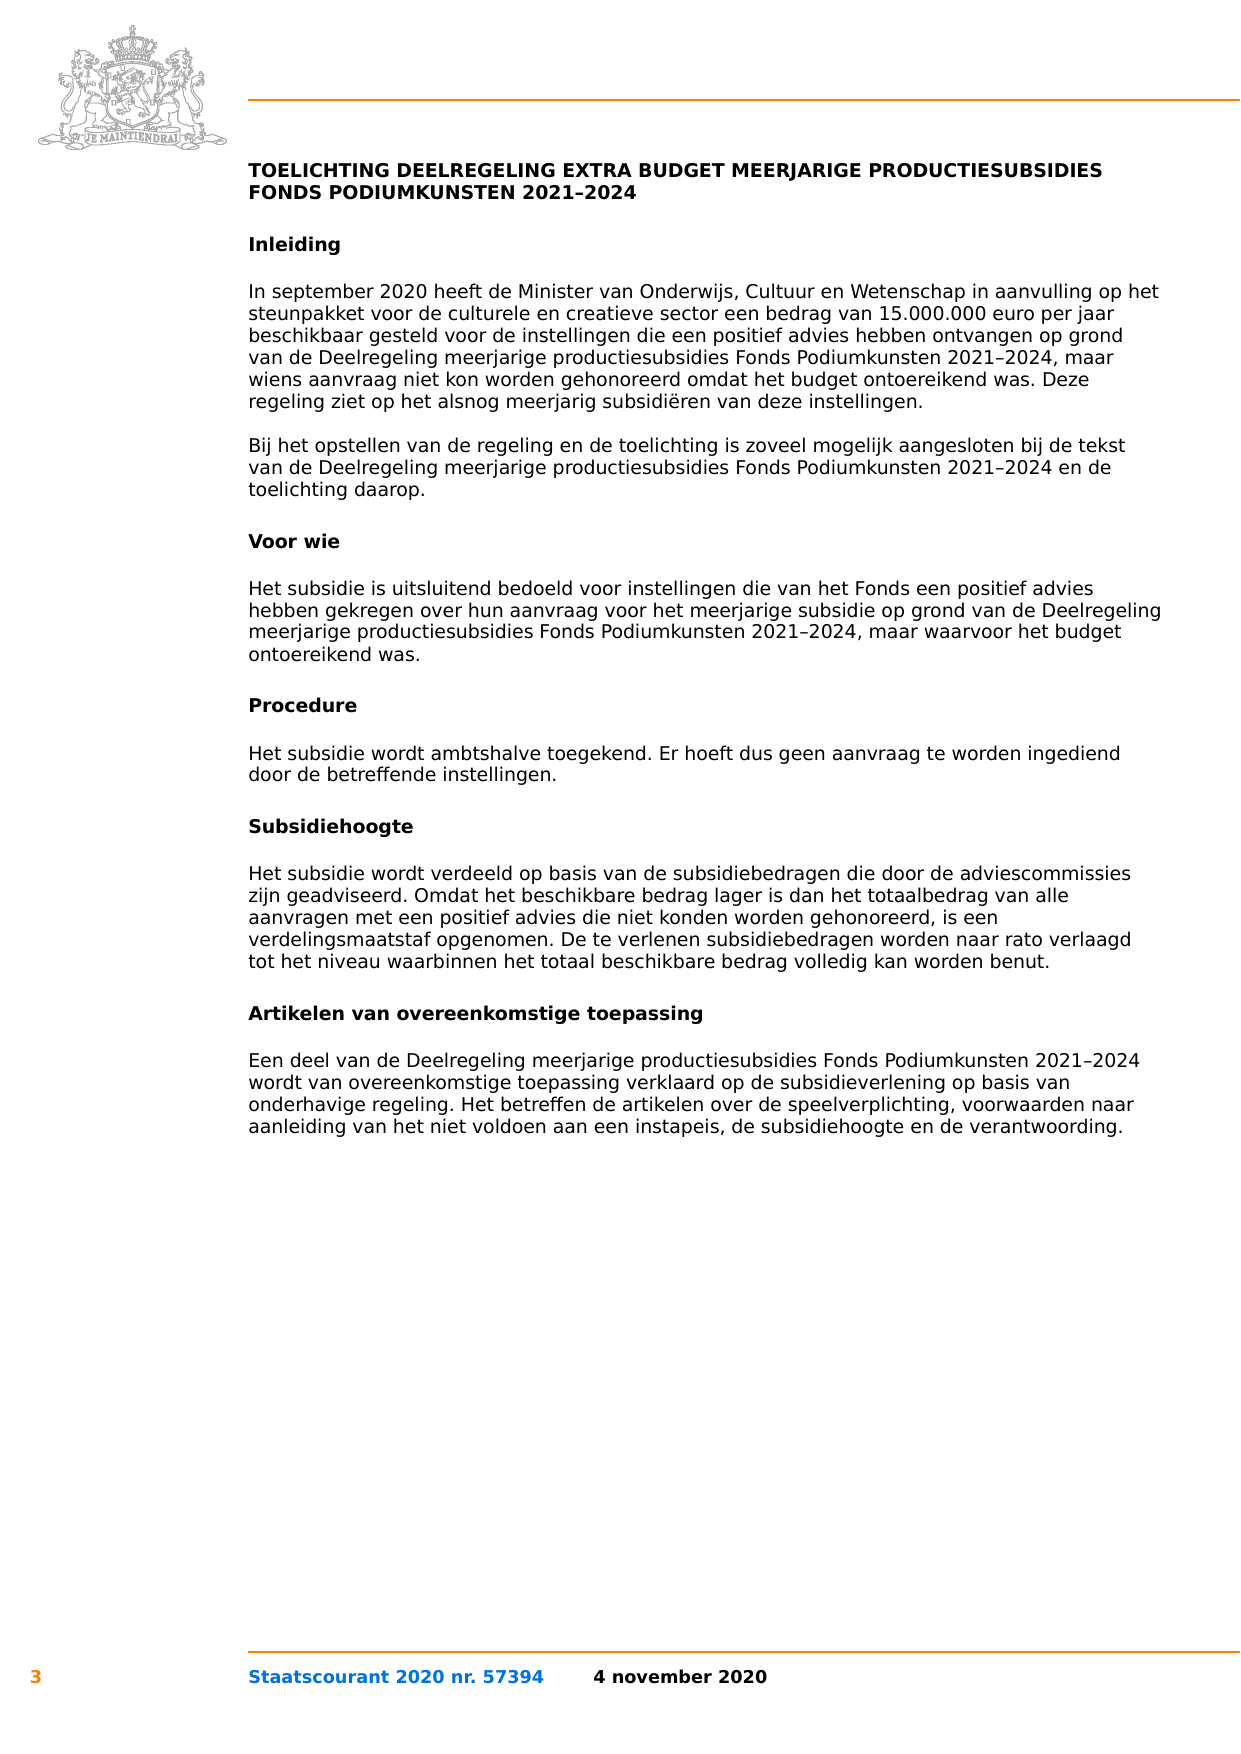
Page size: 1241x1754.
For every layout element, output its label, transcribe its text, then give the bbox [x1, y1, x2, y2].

text In september 2020 heeft de Minister van Onderwijs, Cultuur en Wetenschap in aanvulling op het steunpakket voor de culturele en creatieve sector een bedrag van 15.000.000 euro per jaar beschikbaar gesteld voor de instellingen die een positief advies hebben ontvangen op grond van de Deelregeling meerjarige productiesubsidies Fonds Podiumkunsten 2021–2024, maar wiens aanvraag niet kon worden gehonoreerd omdat het budget ontoereikend was. Deze regeling ziet op het alsnog meerjarig subsidiëren van deze instellingen. [248, 281, 1163, 413]
subtitle Procedure [248, 695, 1163, 717]
subtitle Subsidiehoogte [248, 816, 1163, 838]
subtitle Inleiding [248, 234, 1163, 256]
text Een deel van de Deelregeling meerjarige productiesubsidies Fonds Podiumkunsten 2021–2024 wordt van overeenkomstige toepassing verklaard op de subsidieverlening op basis van onderhavige regeling. Het betreffen de artikelen over de speelverplichting, voorwaarden naar aanleiding van het niet voldoen aan een instapeis, de subsidiehoogte en de verantwoording. [248, 1050, 1163, 1138]
text Bij het opstellen van de regeling en de toelichting is zoveel mogelijk aangesloten bij de tekst van de Deelregeling meerjarige productiesubsidies Fonds Podiumkunsten 2021–2024 en de toelichting daarop. [248, 434, 1163, 501]
picture [38, 25, 227, 150]
subtitle Voor wie [248, 531, 1163, 552]
text Het subsidie wordt verdeeld op basis van de subsidiebedragen die door de adviescommissies zijn geadviseerd. Omdat het beschikbare bedrag lager is dan het totaalbedrag van alle aanvragen met een positief advies die niet konden worden gehonoreerd, is een verdelingsmaatstaf opgenomen. De te verlenen subsidiebedragen worden naar rato verlaagd tot het niveau waarbinnen het totaal beschikbare bedrag volledig kan worden benut. [248, 863, 1163, 973]
text Het subsidie wordt ambtshalve toegekend. Er hoeft dus geen aanvraag te worden ingediend door de betreffende instellingen. [248, 742, 1163, 786]
subtitle TOELICHTING DEELREGELING EXTRA BUDGET MEERJARIGE PRODUCTIESUBSIDIES FONDS PODIUMKUNSTEN 2021–2024 [248, 160, 1163, 204]
text Het subsidie is uitsluitend bedoeld voor instellingen die van het Fonds een positief advies hebben gekregen over hun aanvraag voor het meerjarige subsidie op grond van de Deelregeling meerjarige productiesubsidies Fonds Podiumkunsten 2021–2024, maar waarvoor het budget ontoereikend was. [248, 577, 1163, 665]
subtitle Artikelen van overeenkomstige toepassing [248, 1003, 1163, 1025]
